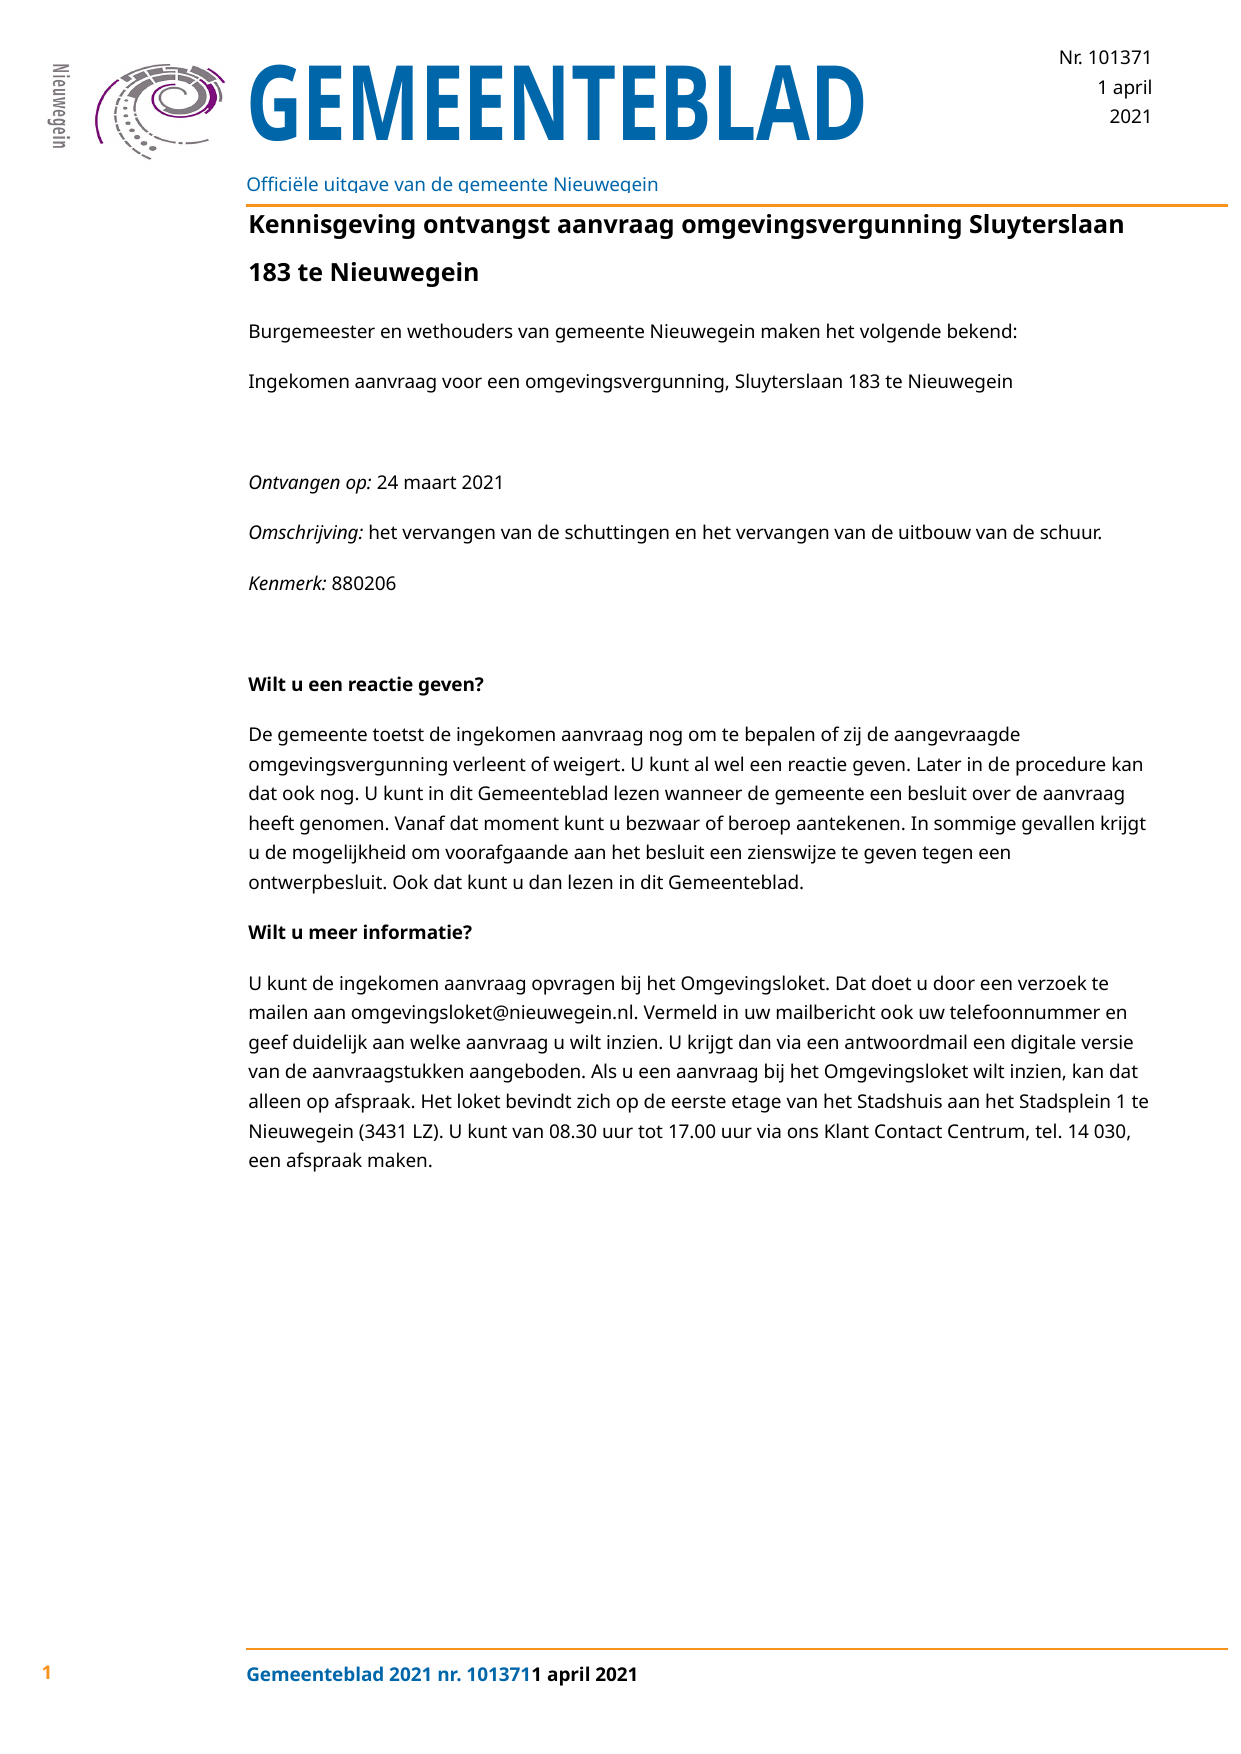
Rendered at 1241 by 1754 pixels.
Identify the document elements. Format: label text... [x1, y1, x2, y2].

text Wilt u meer informatie? [248, 919, 1152, 945]
text U kunt de ingekomen aanvraag opvragen bij het Omgevingsloket. Dat doet u door een verzoek te mailen aan omgevingsloket@nieuwegein.nl. Vermeld in uw mailbericht ook uw telefoonnummer en geef duidelijk aan welke aanvraag u wilt inzien. U krijgt dan via een antwoordmail een digitale versie van de aanvraagstukken aangeboden. Als u een aanvraag bij het Omgevingsloket wilt inzien, kan dat alleen op afspraak. Het loket bevindt zich op de eerste etage van het Stadshuis aan het Stadsplein 1 te Nieuwegein (3431 LZ). U kunt van 08.30 uur tot 17.00 uur via ons Klant Contact Centrum, tel. 14 030, een afspraak maken. [248, 970, 1152, 1173]
text De gemeente toetst de ingekomen aanvraag nog om te bepalen of zij de aangevraagde omgevingsvergunning verleent of weigert. U kunt al wel een reactie geven. Later in de procedure kan dat ook nog. U kunt in dit Gemeenteblad lezen wanneer de gemeente een besluit over de aanvraag heeft genomen. Vanaf dat moment kunt u bezwaar of beroep aantekenen. In sommige gevallen krijgt u de mogelijkheid om voorafgaande aan het besluit een zienswijze te geven tegen een ontwerpbesluit. Ook dat kunt u dan lezen in dit Gemeenteblad. [248, 721, 1152, 895]
text Kenmerk: 880206 [248, 570, 1152, 596]
text Ingekomen aanvraag voor een omgevingsvergunning, Sluyterslaan 183 te Nieuwegein [248, 368, 1152, 394]
text Wilt u een reactie geven? [248, 671, 1152, 697]
text Kennisgeving ontvangst aanvraag omgevingsvergunning Sluyterslaan 183 te Nieuwegein [248, 207, 1152, 288]
text Omschrijving: het vervangen van de schuttingen en het vervangen van de uitbouw van de schuur. [248, 519, 1152, 545]
text Burgemeester en wethouders van gemeente Nieuwegein maken het volgende bekend: [248, 318, 1152, 344]
text Ontvangen op: 24 maart 2021 [248, 469, 1152, 495]
picture [41, 47, 231, 172]
